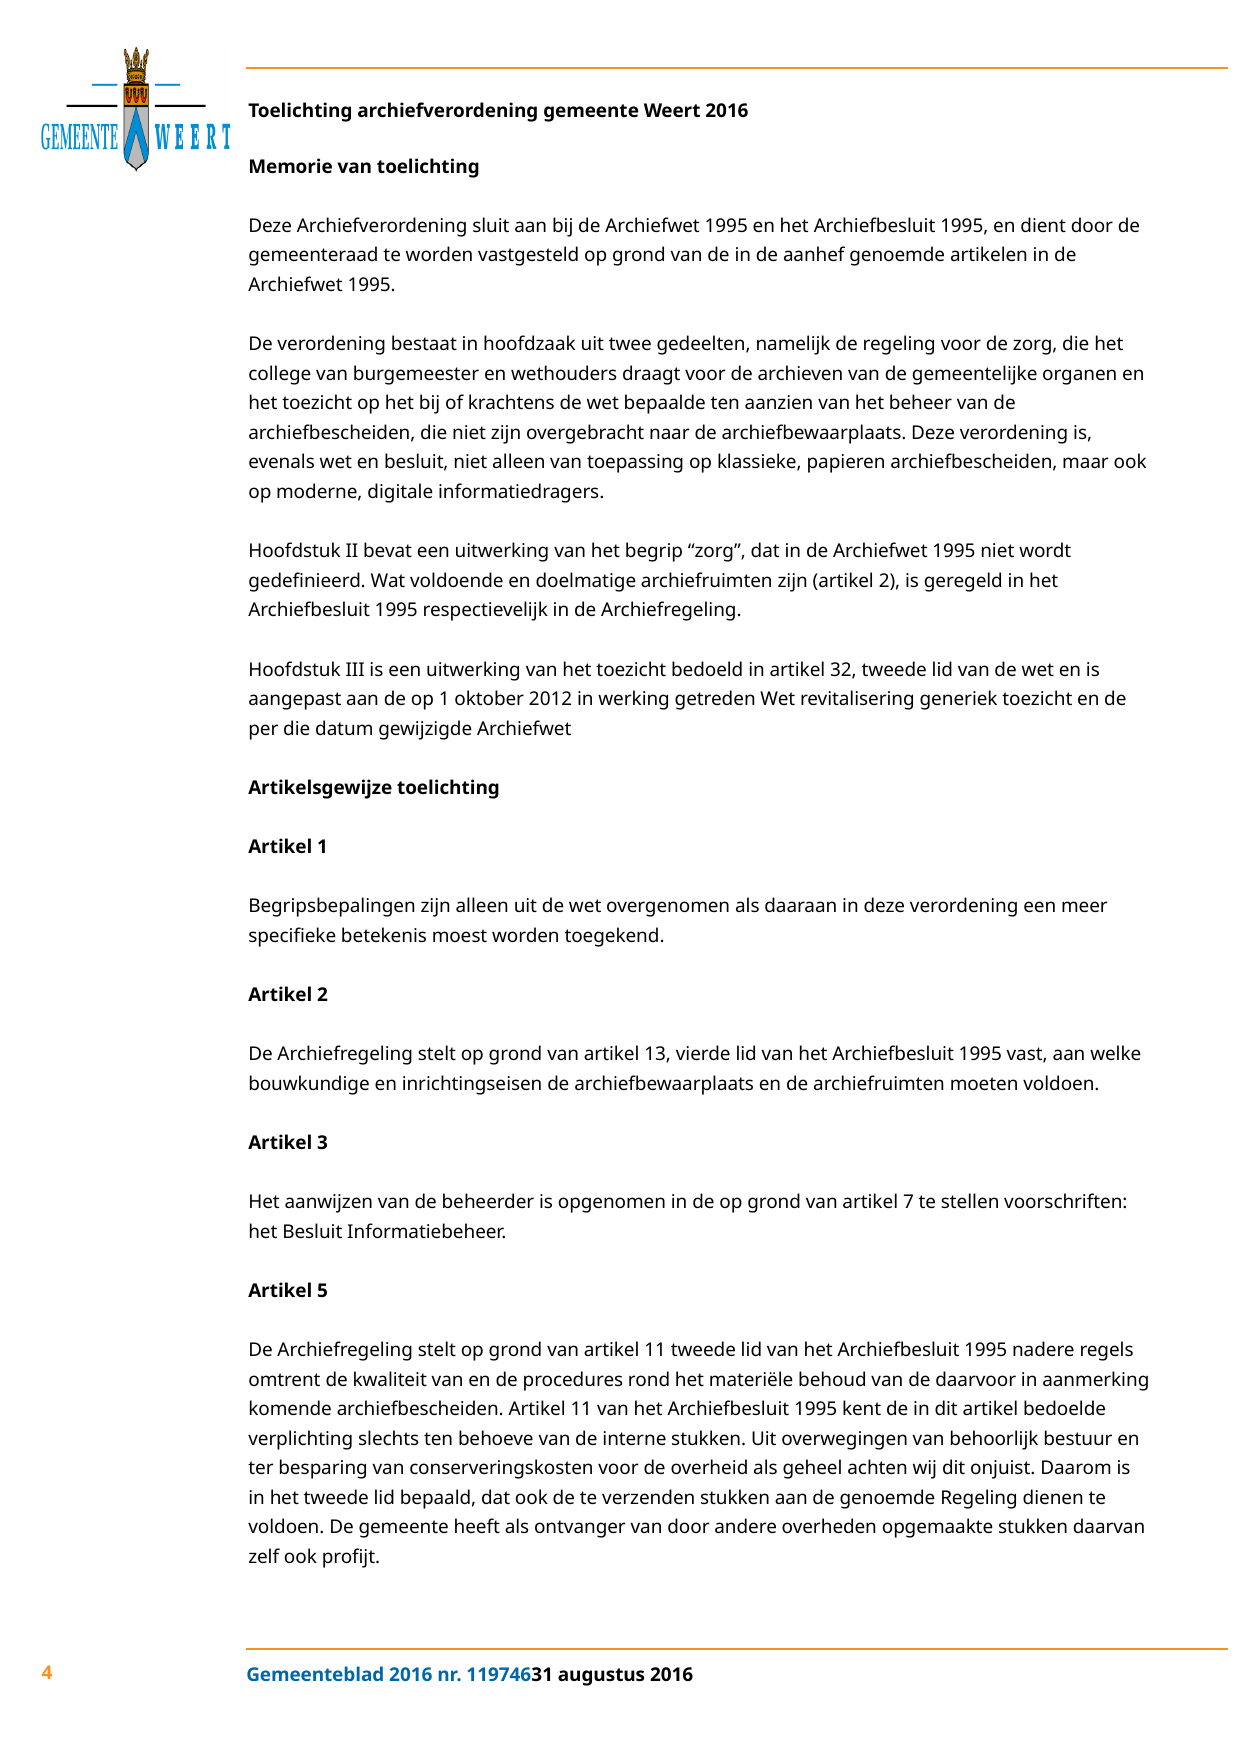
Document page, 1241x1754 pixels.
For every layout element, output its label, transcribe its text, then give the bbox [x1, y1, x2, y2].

text Artikel 2 [248, 981, 1152, 1007]
text De Archiefregeling stelt op grond van artikel 13, vierde lid van het Archiefbesluit 1995 vast, aan welke bouwkundige en inrichtingseisen de archiefbewaarplaats en de archiefruimten moeten voldoen. [248, 1040, 1152, 1096]
text De Archiefregeling stelt op grond van artikel 11 tweede lid van het Archiefbesluit 1995 nadere regels omtrent de kwaliteit van en de procedures rond het materiële behoud van de daarvoor in aanmerking komende archiefbescheiden. Artikel 11 van het Archiefbesluit 1995 kent de in dit artikel bedoelde verplichting slechts ten behoeve van de interne stukken. Uit overwegingen van behoorlijk bestuur en ter besparing van conserveringskosten voor de overheid als geheel achten wij dit onjuist. Daarom is in het tweede lid bepaald, dat ook de te verzenden stukken aan de genoemde Regeling dienen te voldoen. De gemeente heeft als ontvanger van door andere overheden opgemaakte stukken daarvan zelf ook profijt. [248, 1336, 1152, 1569]
text Hoofdstuk II bevat een uitwerking van het begrip “zorg”, dat in de Archiefwet 1995 niet wordt gedefinieerd. Wat voldoende en doelmatige archiefruimten zijn (artikel 2), is geregeld in het Archiefbesluit 1995 respectievelijk in de Archiefregeling. [248, 537, 1152, 622]
text De verordening bestaat in hoofdzaak uit twee gedeelten, namelijk de regeling voor de zorg, die het college van burgemeester en wethouders draagt voor de archieven van de gemeentelijke organen en het toezicht op het bij of krachtens de wet bepaalde ten aanzien van het beheer van de archiefbescheiden, die niet zijn overgebracht naar de archiefbewaarplaats. Deze verordening is, evenals wet en besluit, niet alleen van toepassing op klassieke, papieren archiefbescheiden, maar ook op moderne, digitale informatiedragers. [248, 330, 1152, 504]
text Artikel 3 [248, 1129, 1152, 1155]
text Artikel 1 [248, 833, 1152, 859]
text Hoofdstuk III is een uitwerking van het toezicht bedoeld in artikel 32, tweede lid van de wet en is aangepast aan de op 1 oktober 2012 in werking getreden Wet revitalisering generiek toezicht en de per die datum gewijzigde Archiefwet [248, 656, 1152, 741]
text Het aanwijzen van de beheerder is opgenomen in de op grond van artikel 7 te stellen voorschriften: het Besluit Informatiebeheer. [248, 1188, 1152, 1244]
text Begripsbepalingen zijn alleen uit de wet overgenomen als daaraan in deze verordening een meer specifieke betekenis moest worden toegekend. [248, 892, 1152, 948]
text Artikelsgewijze toelichting [248, 774, 1152, 800]
picture [41, 47, 231, 172]
text Deze Archiefverordening sluit aan bij de Archiefwet 1995 en het Archiefbesluit 1995, en dient door de gemeenteraad te worden vastgesteld op grond van de in de aanhef genoemde artikelen in de Archiefwet 1995. [248, 212, 1152, 297]
text Artikel 5 [248, 1277, 1152, 1303]
text Memorie van toelichting [248, 153, 1152, 179]
text Toelichting archiefverordening gemeente Weert 2016 [248, 95, 1152, 123]
